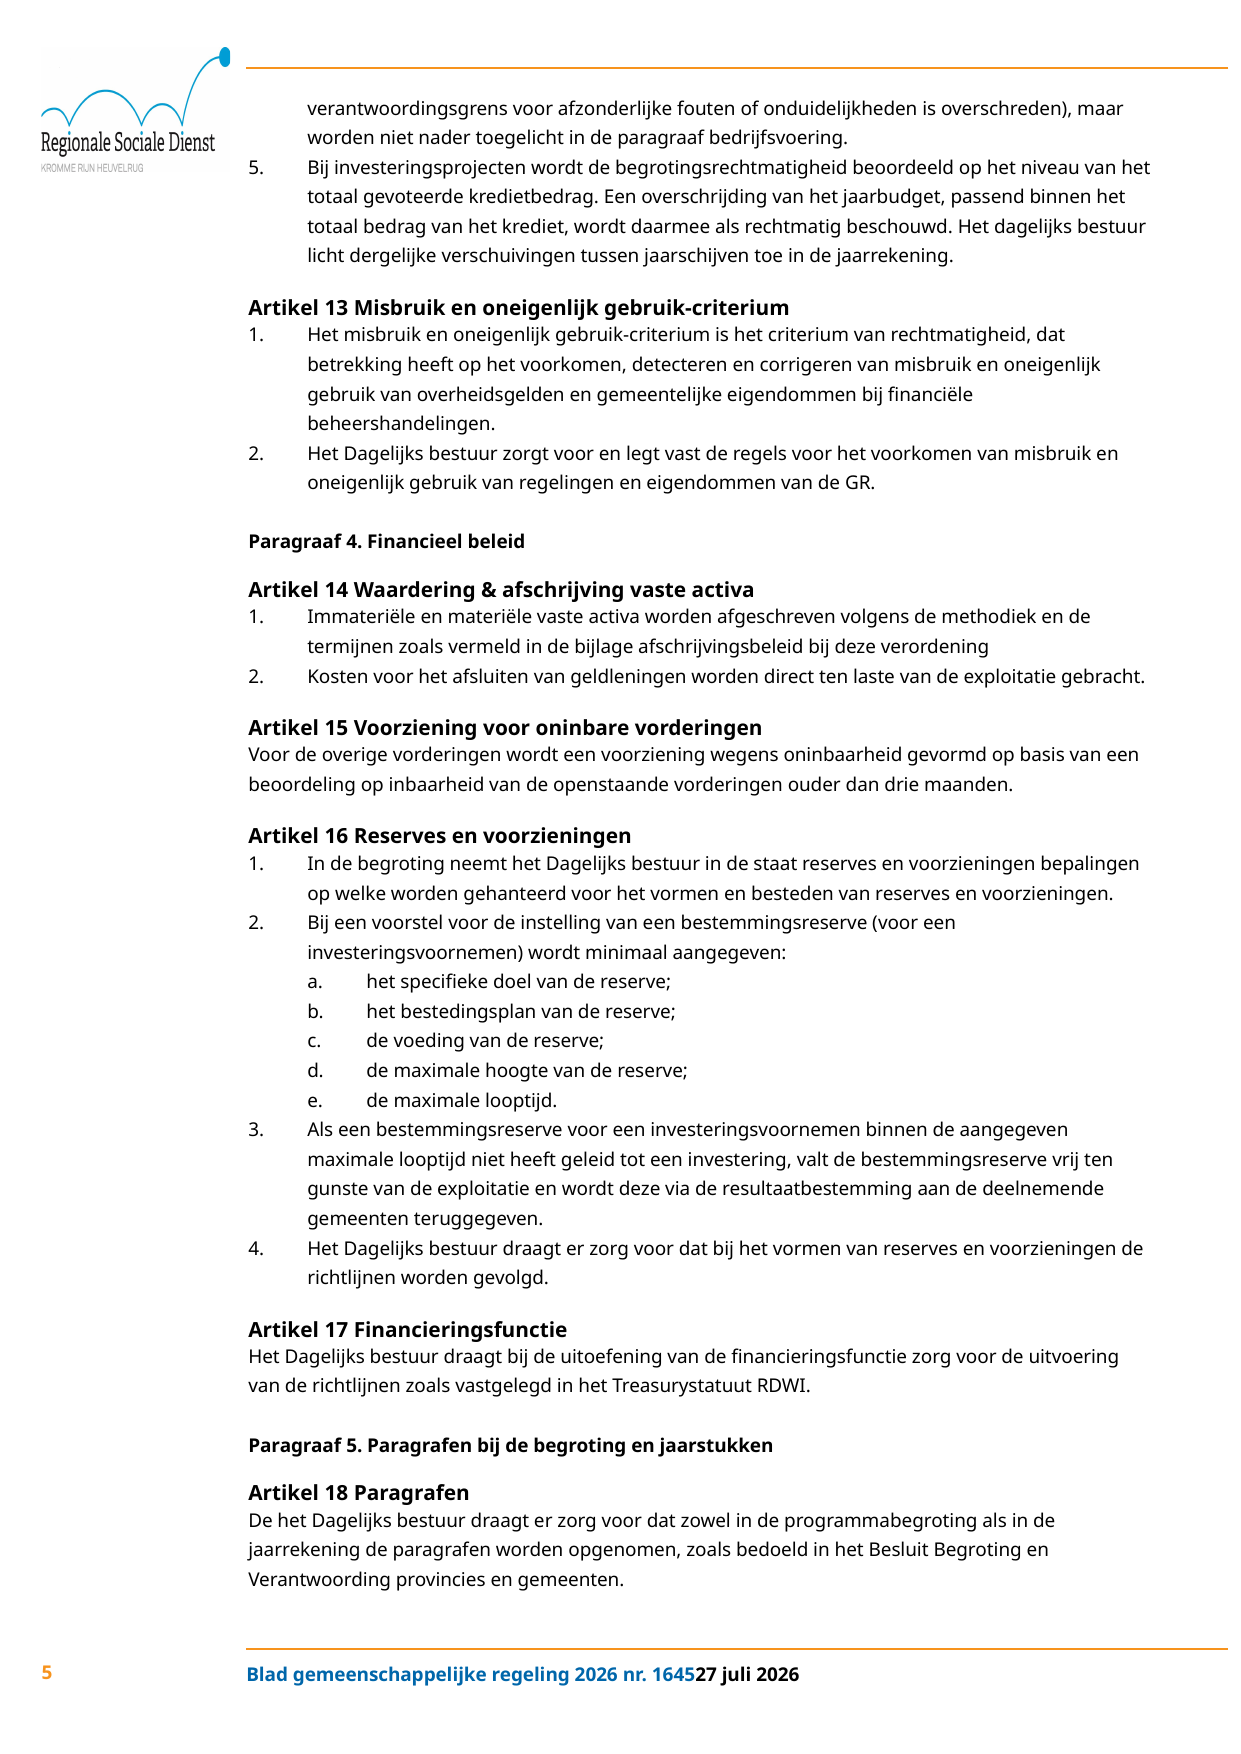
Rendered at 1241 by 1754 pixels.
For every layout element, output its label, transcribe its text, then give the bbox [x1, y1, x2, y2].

list het bestedingsplan van de reserve; [307, 998, 1152, 1024]
text Paragraaf 4. Financieel beleid [248, 529, 1152, 554]
list Het Dagelijks bestuur zorgt voor en legt vast de regels voor het voorkomen van misbruik en oneigenlijk gebruik van regelingen en eigendommen van de GR. [248, 440, 1152, 495]
list verantwoordingsgrens voor afzonderlijke fouten of onduidelijkheden is overschreden), maar worden niet nader toegelicht in de paragraaf bedrijfsvoering. [248, 95, 1152, 150]
list de voeding van de reserve; [307, 1028, 1152, 1053]
list het specifieke doel van de reserve; [307, 968, 1152, 994]
list Bij een voorstel voor de instelling van een bestemmingsreserve (voor een investeringsvoornemen) wordt minimaal aangegeven: [248, 909, 1152, 964]
text Voor de overige vorderingen wordt een voorziening wegens oninbaarheid gevormd op basis van een beoordeling op inbaarheid van de openstaande vorderingen ouder dan drie maanden. [248, 742, 1152, 797]
text Artikel 13 Misbruik en oneigenlijk gebruik-criterium [248, 293, 1152, 322]
text Artikel 16 Reserves en voorzieningen [248, 822, 1152, 850]
picture [41, 47, 231, 172]
list Het Dagelijks bestuur draagt er zorg voor dat bij het vormen van reserves en voorzieningen de richtlijnen worden gevolgd. [248, 1235, 1152, 1290]
text Artikel 15 Voorziening voor oninbare vorderingen [248, 713, 1152, 742]
list Als een bestemmingsreserve voor een investeringsvoornemen binnen de aangegeven maximale looptijd niet heeft geleid tot een investering, valt de bestemmingsreserve vrij ten gunste van de exploitatie en wordt deze via de resultaatbestemming aan de deelnemende gemeenten teruggegeven. [248, 1116, 1152, 1231]
list de maximale hoogte van de reserve; [307, 1057, 1152, 1083]
text Het Dagelijks bestuur draagt bij de uitoefening van de financieringsfunctie zorg voor de uitvoering van de richtlijnen zoals vastgelegd in het Treasurystatuut RDWI. [248, 1343, 1152, 1398]
list Kosten voor het afsluiten van geldleningen worden direct ten laste van de exploitatie gebracht. [248, 663, 1152, 688]
list In de begroting neemt het Dagelijks bestuur in de staat reserves en voorzieningen bepalingen op welke worden gehanteerd voor het vormen en besteden van reserves en voorzieningen. [248, 850, 1152, 905]
text Artikel 14 Waardering & afschrijving vaste activa [248, 575, 1152, 604]
list Het misbruik en oneigenlijk gebruik-criterium is het criterium van rechtmatigheid, dat betrekking heeft op het voorkomen, detecteren en corrigeren van misbruik en oneigenlijk gebruik van overheidsgelden en gemeentelijke eigendommen bij financiële beheershandelingen. [248, 322, 1152, 436]
text Artikel 17 Financieringsfunctie [248, 1315, 1152, 1343]
list Bij investeringsprojecten wordt de begrotingsrechtmatigheid beoordeeld op het niveau van het totaal gevoteerde kredietbedrag. Een overschrijding van het jaarbudget, passend binnen het totaal bedrag van het krediet, wordt daarmee als rechtmatig beschouwd. Het dagelijks bestuur licht dergelijke verschuivingen tussen jaarschijven toe in de jaarrekening. [248, 154, 1152, 268]
text Artikel 18 Paragrafen [248, 1478, 1152, 1507]
text De het Dagelijks bestuur draagt er zorg voor dat zowel in de programmabegroting als in de jaarrekening de paragrafen worden opgenomen, zoals bedoeld in het Besluit Begroting en Verantwoording provincies en gemeenten. [248, 1507, 1152, 1592]
list Immateriële en materiële vaste activa worden afgeschreven volgens de methodiek en de termijnen zoals vermeld in de bijlage afschrijvingsbeleid bij deze verordening [248, 604, 1152, 659]
text Paragraaf 5. Paragrafen bij de begroting en jaarstukken [248, 1432, 1152, 1458]
list de maximale looptijd. [307, 1087, 1152, 1112]
